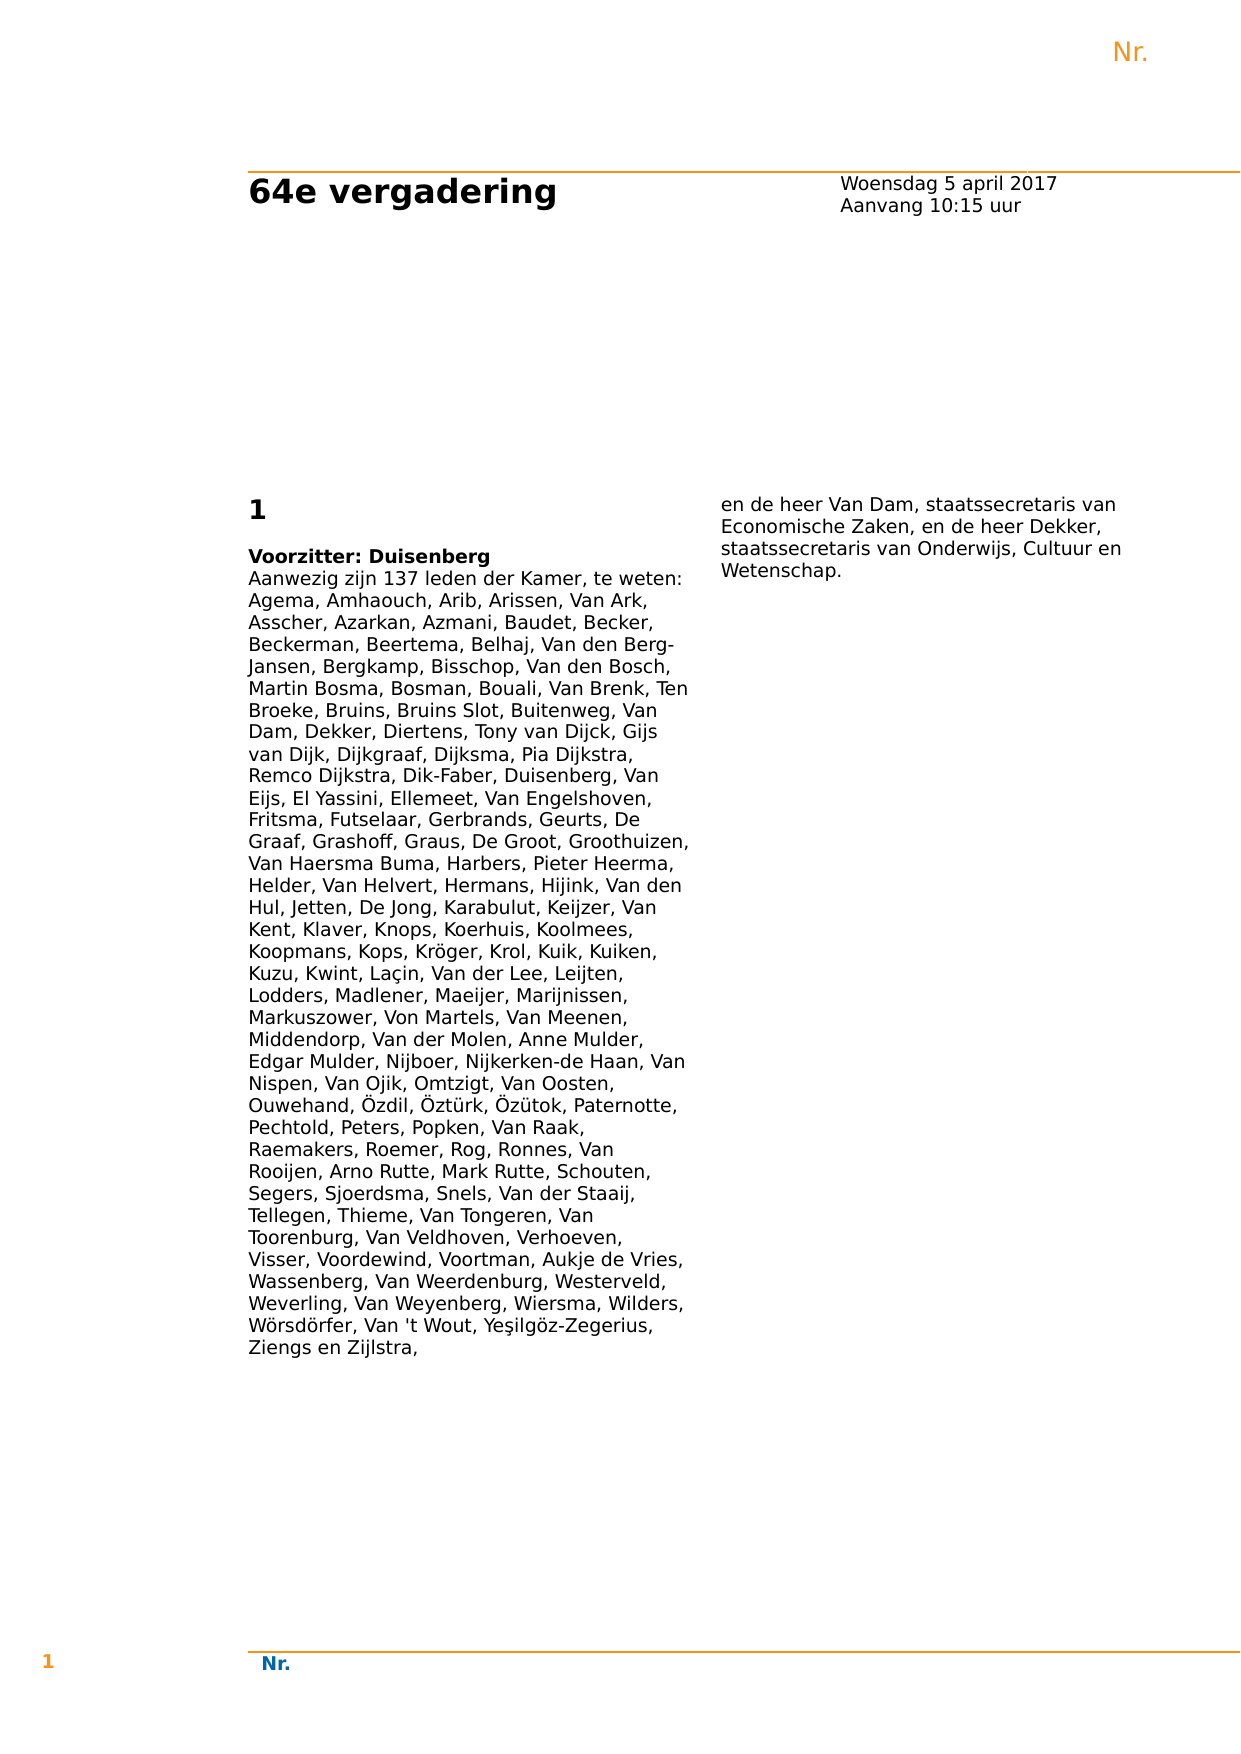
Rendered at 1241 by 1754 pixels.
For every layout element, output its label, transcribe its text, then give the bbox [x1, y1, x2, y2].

text Agema, Amhaouch, Arib, Arissen, Van Ark, Asscher, Azarkan, Azmani, Baudet, Becker, Beckerman, Beertema, Belhaj, Van den Berg-Jansen, Bergkamp, Bisschop, Van den Bosch, Martin Bosma, Bosman, Bouali, Van Brenk, Ten Broeke, Bruins, Bruins Slot, Buitenweg, Van Dam, Dekker, Diertens, Tony van Dijck, Gijs van Dijk, Dijkgraaf, Dijksma, Pia Dijkstra, Remco Dijkstra, Dik-Faber, Duisenberg, Van Eijs, El Yassini, Ellemeet, Van Engelshoven, Fritsma, Futselaar, Gerbrands, Geurts, De Graaf, Grashoff, Graus, De Groot, Groothuizen, Van Haersma Buma, Harbers, Pieter Heerma, Helder, Van Helvert, Hermans, Hijink, Van den Hul, Jetten, De Jong, Karabulut, Keijzer, Van Kent, Klaver, Knops, Koerhuis, Koolmees, Koopmans, Kops, Kröger, Krol, Kuik, Kuiken, Kuzu, Kwint, Laçin, Van der Lee, Leijten, Lodders, Madlener, Maeijer, Marijnissen, Markuszower, Von Martels, Van Meenen, Middendorp, Van der Molen, Anne Mulder, Edgar Mulder, Nijboer, Nijkerken-de Haan, Van Nispen, Van Ojik, Omtzigt, Van Oosten, Ouwehand, Özdil, Öztürk, Özütok, Paternotte, Pechtold, Peters, Popken, Van Raak, Raemakers, Roemer, Rog, Ronnes, Van Rooijen, Arno Rutte, Mark Rutte, Schouten, Segers, Sjoerdsma, Snels, Van der Staaij, Tellegen, Thieme, Van Tongeren, Van Toorenburg, Van Veldhoven, Verhoeven, Visser, Voordewind, Voortman, Aukje de Vries, Wassenberg, Van Weerdenburg, Westerveld, Weverling, Van Weyenberg, Wiersma, Wilders, Wörsdörfer, Van 't Wout, Yeşilgöz-Zegerius, Ziengs en Zijlstra, [248, 589, 691, 1359]
table_cell Aanvang 10:15 uur [840, 195, 1163, 217]
table_header Woensdag 5 april 2017 [840, 173, 1163, 195]
text Voorzitter: Duisenberg [248, 546, 691, 568]
text en de heer Van Dam, staatssecretaris van Economische Zaken, en de heer Dekker, staatssecretaris van Onderwijs, Cultuur en Wetenschap. [721, 494, 1163, 582]
title 1 [248, 494, 691, 526]
text Aanwezig zijn 137 leden der Kamer, te weten: [248, 568, 691, 589]
table_header 64e vergadering [248, 173, 840, 217]
